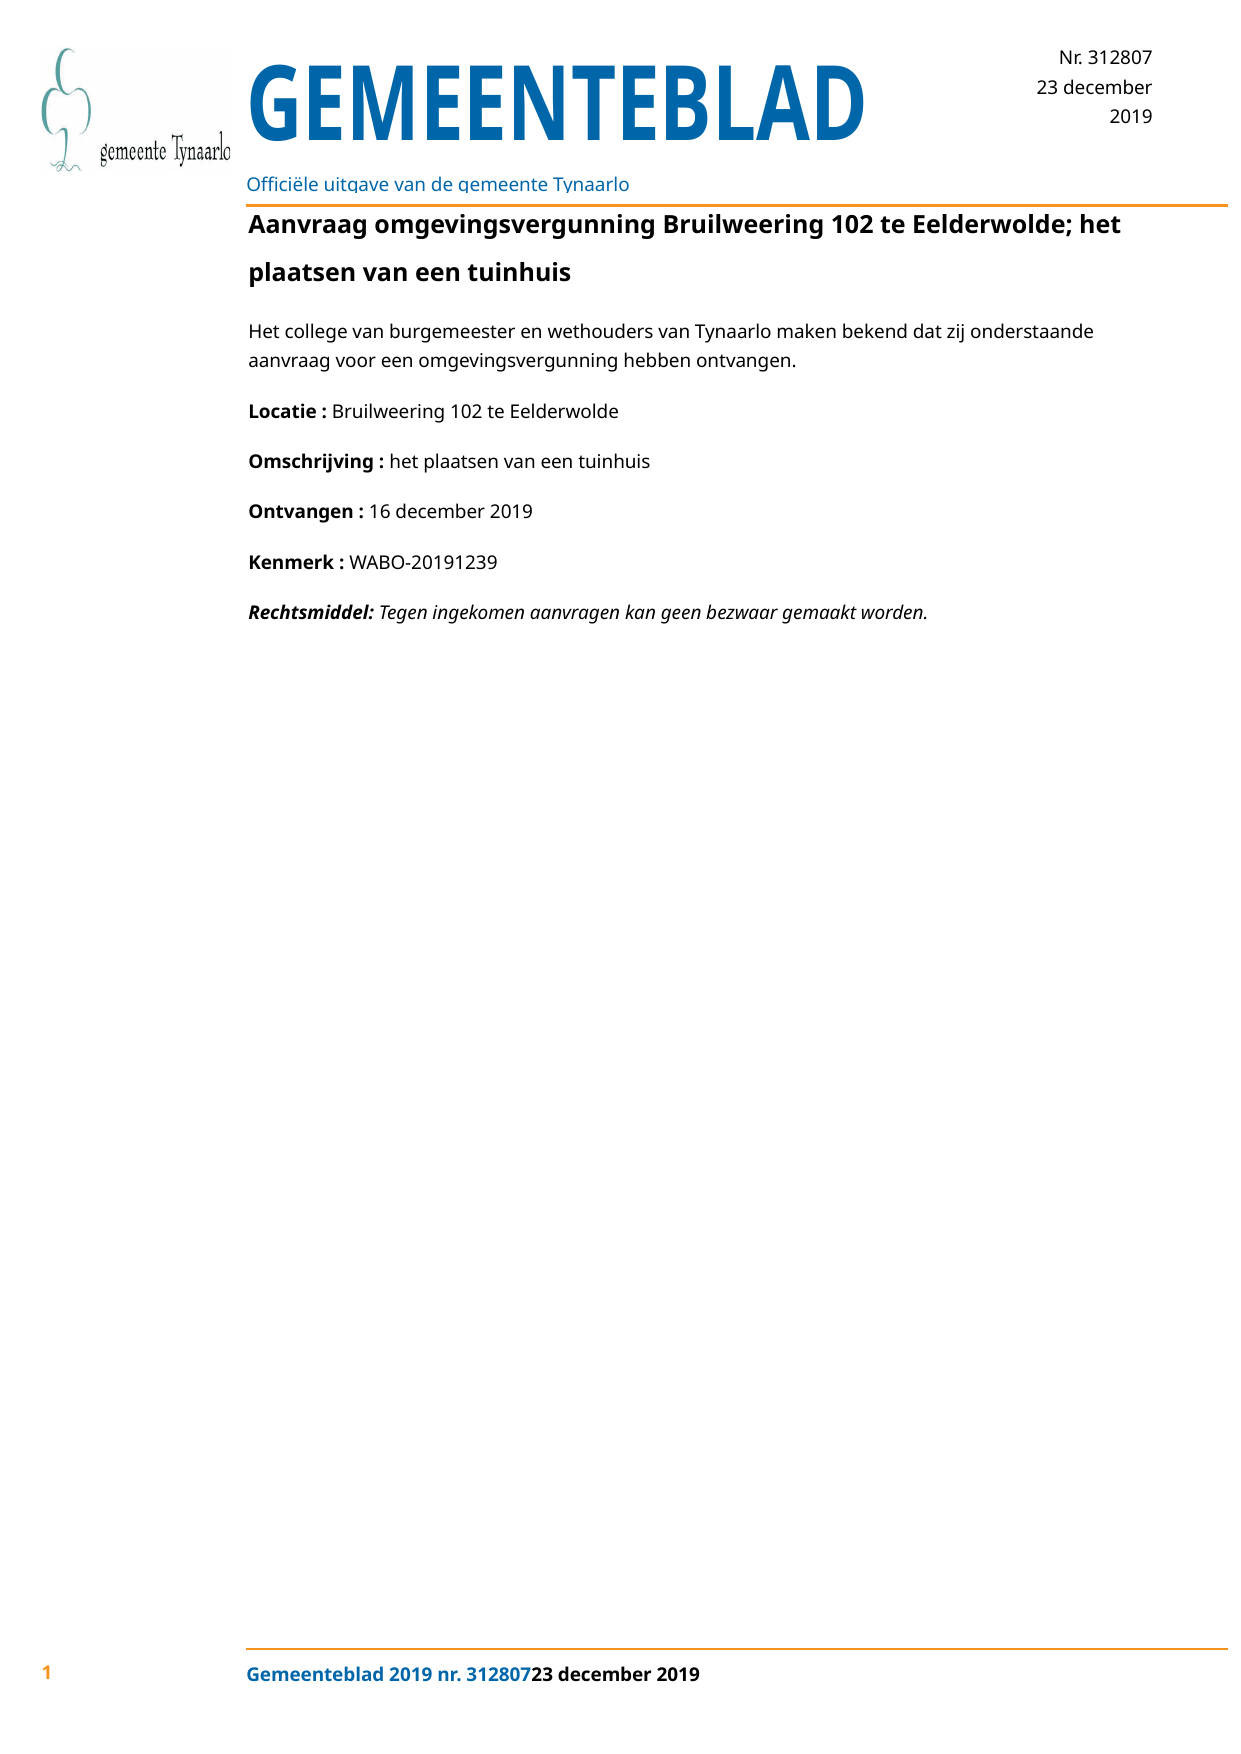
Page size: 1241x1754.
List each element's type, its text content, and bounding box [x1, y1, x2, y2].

picture [41, 47, 231, 172]
text Kenmerk : WABO-20191239 [248, 549, 1152, 575]
text Rechtsmiddel: Tegen ingekomen aanvragen kan geen bezwaar gemaakt worden. [248, 599, 1152, 625]
text Ontvangen : 16 december 2019 [248, 499, 1152, 524]
text Locatie : Bruilweering 102 te Eelderwolde [248, 398, 1152, 424]
text Aanvraag omgevingsvergunning Bruilweering 102 te Eelderwolde; het plaatsen van een tuinhuis [248, 207, 1152, 288]
text Het college van burgemeester en wethouders van Tynaarlo maken bekend dat zij onderstaande aanvraag voor een omgevingsvergunning hebben ontvangen. [248, 318, 1152, 373]
text Omschrijving : het plaatsen van een tuinhuis [248, 448, 1152, 474]
